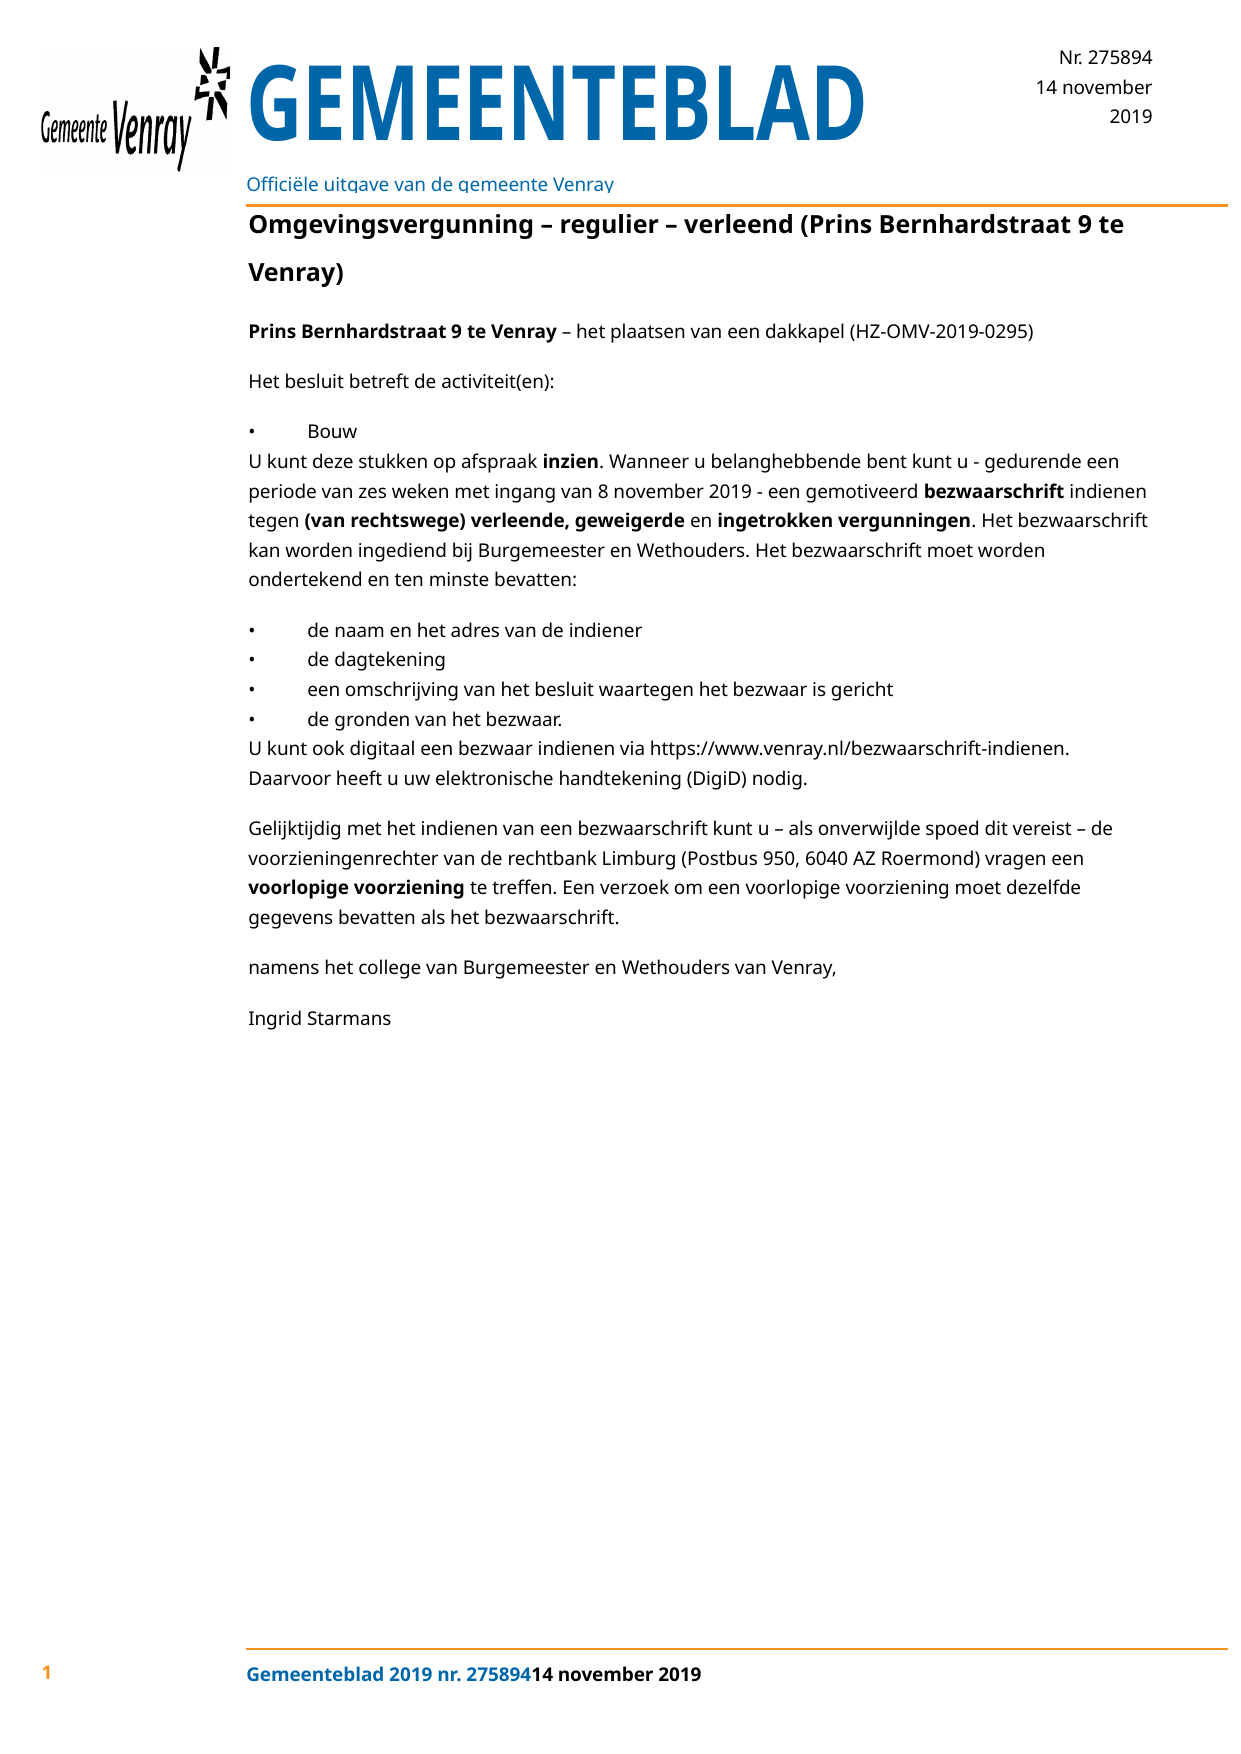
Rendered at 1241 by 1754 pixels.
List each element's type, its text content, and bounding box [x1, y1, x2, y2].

text namens het college van Burgemeester en Wethouders van Venray, [248, 954, 1152, 980]
text Omgevingsvergunning – regulier – verleend (Prins Bernhardstraat 9 te Venray) [248, 207, 1152, 288]
list de naam en het adres van de indiener [248, 617, 1152, 643]
text Het besluit betreft de activiteit(en): [248, 368, 1152, 394]
text U kunt ook digitaal een bezwaar indienen via https://www.venray.nl/bezwaarschrift-indienen. Daarvoor heeft u uw elektronische handtekening (DigiD) nodig. [248, 735, 1152, 791]
picture [41, 47, 231, 172]
list de dagtekening [248, 647, 1152, 672]
text Prins Bernhardstraat 9 te Venray – het plaatsen van een dakkapel (HZ-OMV-2019-0295) [248, 318, 1152, 344]
list de gronden van het bezwaar. [248, 706, 1152, 732]
list Bouw [248, 419, 1152, 444]
list een omschrijving van het besluit waartegen het bezwaar is gericht [248, 676, 1152, 702]
text Ingrid Starmans [248, 1005, 1152, 1031]
text U kunt deze stukken op afspraak inzien. Wanneer u belanghebbende bent kunt u - gedurende een periode van zes weken met ingang van 8 november 2019 - een gemotiveerd bezwaarschrift indienen tegen (van rechtswege) verleende, geweigerde en ingetrokken vergunningen. Het bezwaarschrift kan worden ingediend bij Burgemeester en Wethouders. Het bezwaarschrift moet worden ondertekend en ten minste bevatten: [248, 448, 1152, 592]
text Gelijktijdig met het indienen van een bezwaarschrift kunt u – als onverwijlde spoed dit vereist – de voorzieningenrechter van de rechtbank Limburg (Postbus 950, 6040 AZ Roermond) vragen een voorlopige voorziening te treffen. Een verzoek om een voorlopige voorziening moet dezelfde gegevens bevatten als het bezwaarschrift. [248, 815, 1152, 930]
